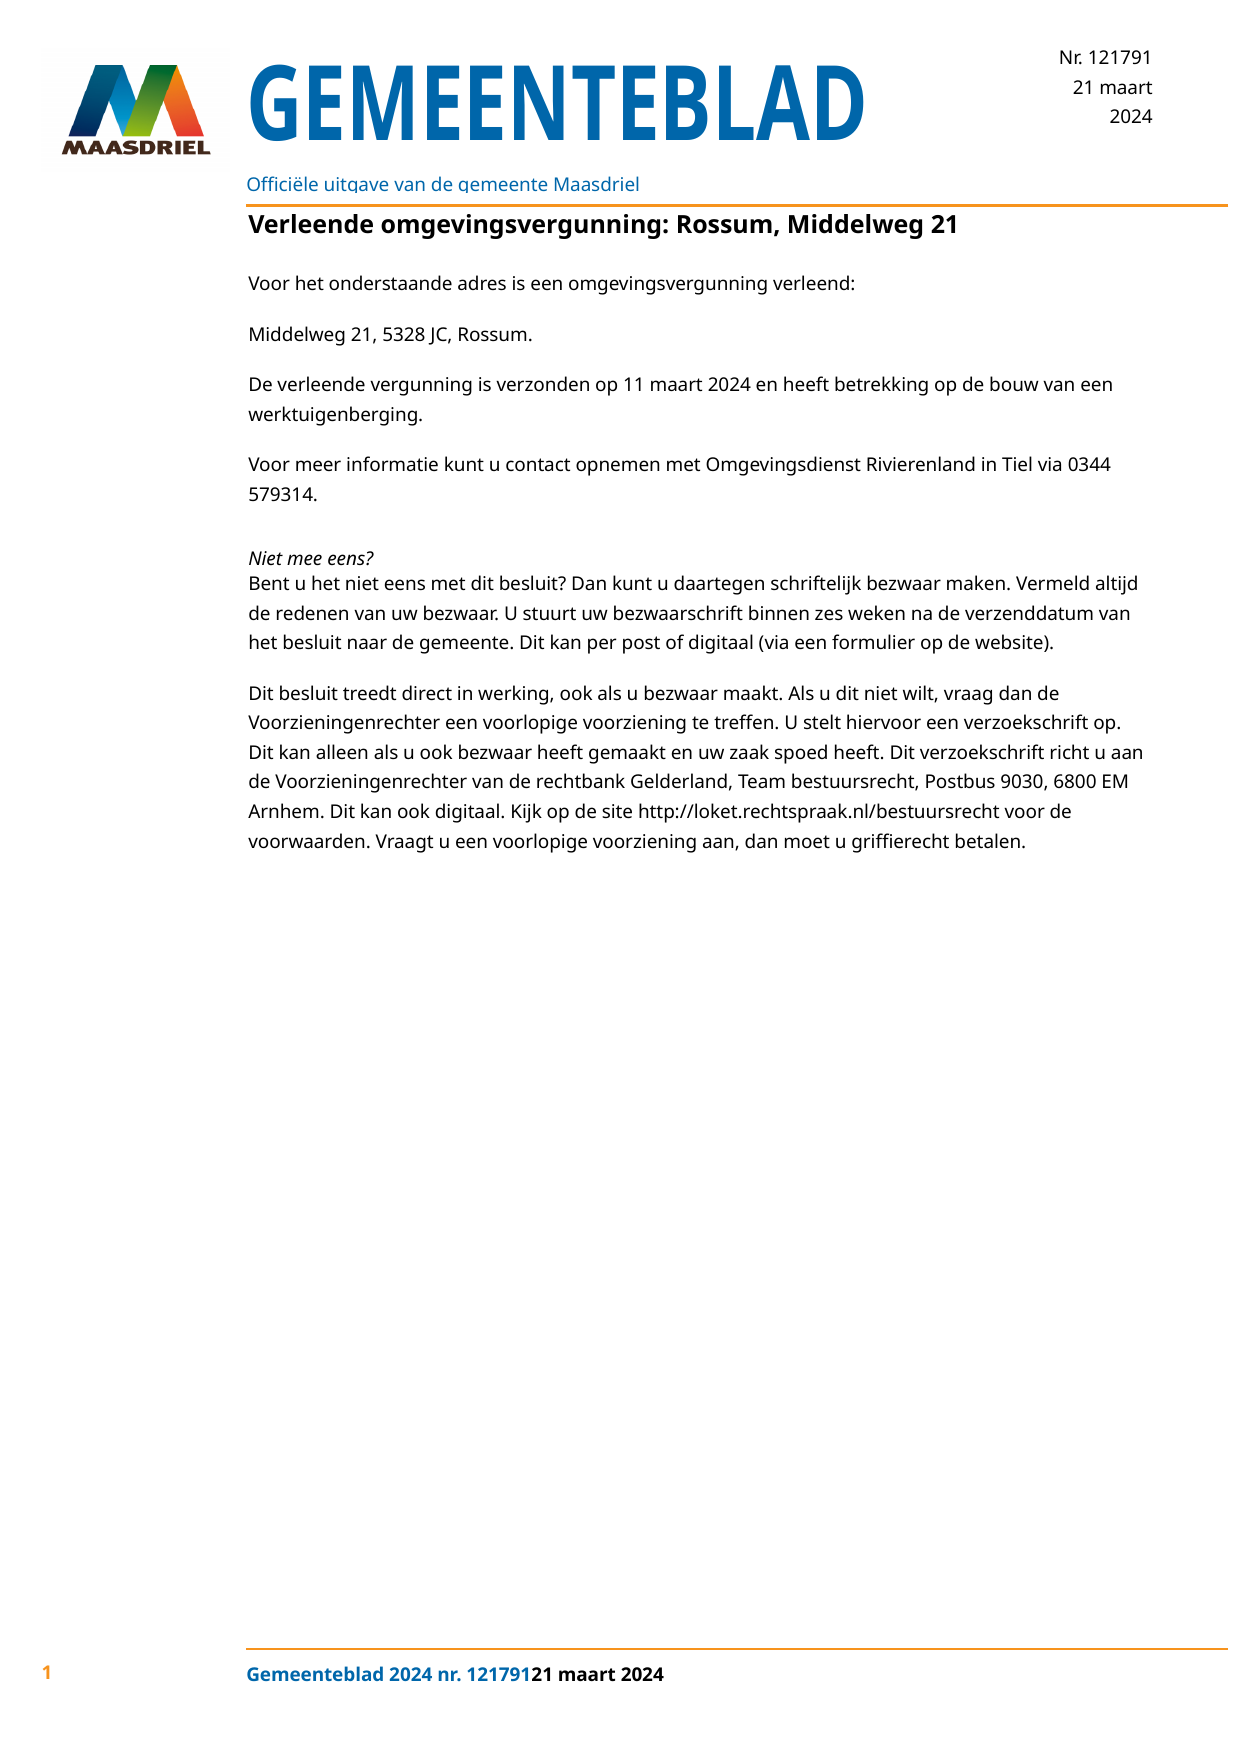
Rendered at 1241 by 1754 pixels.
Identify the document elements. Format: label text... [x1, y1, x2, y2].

text Middelweg 21, 5328 JC, Rossum. [248, 321, 1152, 346]
text Niet mee eens? [248, 545, 1152, 570]
text Voor meer informatie kunt u contact opnemen met Omgevingsdienst Rivierenland in Tiel via 0344 579314. [248, 451, 1152, 506]
text Dit besluit treedt direct in werking, ook als u bezwaar maakt. Als u dit niet wilt, vraag dan de Voorzieningenrechter een voorlopige voorziening te treffen. U stelt hiervoor een verzoekschrift op. Dit kan alleen als u ook bezwaar heeft gemaakt en uw zaak spoed heeft. Dit verzoekschrift richt u aan de Voorzieningenrechter van de rechtbank Gelderland, Team bestuursrecht, Postbus 9030, 6800 EM Arnhem. Dit kan ook digitaal. Kijk op de site http://loket.rechtspraak.nl/bestuursrecht voor de voorwaarden. Vraagt u een voorlopige voorziening aan, dan moet u griffierecht betalen. [248, 680, 1152, 854]
text De verleende vergunning is verzonden op 11 maart 2024 en heeft betrekking op de bouw van een werktuigenberging. [248, 371, 1152, 426]
text Bent u het niet eens met dit besluit? Dan kunt u daartegen schriftelijk bezwaar maken. Vermeld altijd de redenen van uw bezwaar. U stuurt uw bezwaarschrift binnen zes weken na de verzenddatum van het besluit naar de gemeente. Dit kan per post of digitaal (via een formulier op de website). [248, 570, 1152, 655]
text Verleende omgevingsvergunning: Rossum, Middelweg 21 [248, 207, 1152, 241]
picture [41, 47, 231, 172]
text Voor het onderstaande adres is een omgevingsvergunning verleend: [248, 270, 1152, 296]
